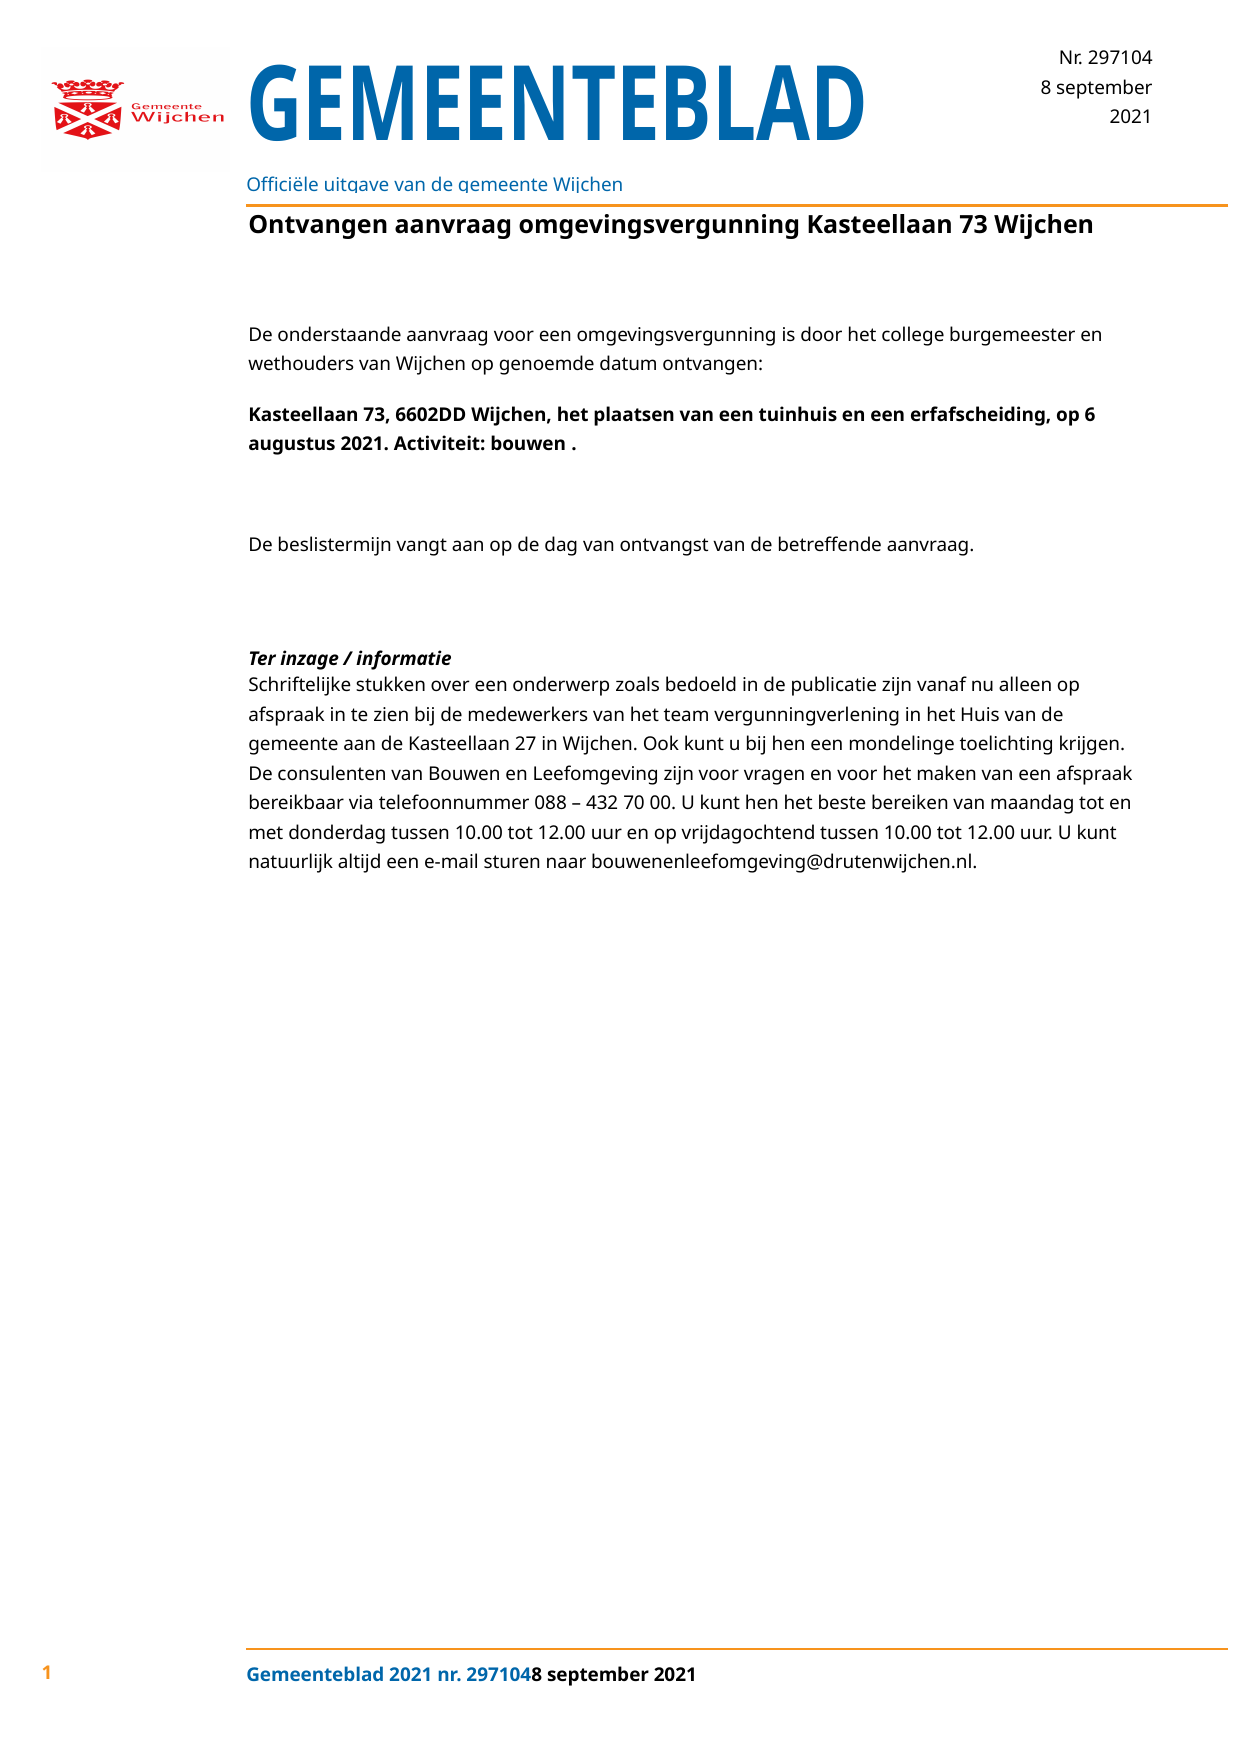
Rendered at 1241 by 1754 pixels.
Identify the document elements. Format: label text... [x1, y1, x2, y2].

text De onderstaande aanvraag voor een omgevingsvergunning is door het college burgemeester en wethouders van Wijchen op genoemde datum ontvangen: [248, 321, 1152, 376]
text Schriftelijke stukken over een onderwerp zoals bedoeld in de publicatie zijn vanaf nu alleen op afspraak in te zien bij de medewerkers van het team vergunningverlening in het Huis van de gemeente aan de Kasteellaan 27 in Wijchen. Ook kunt u bij hen een mondelinge toelichting krijgen. De consulenten van Bouwen en Leefomgeving zijn voor vragen en voor het maken van een afspraak bereikbaar via telefoonnummer 088 – 432 70 00. U kunt hen het beste bereiken van maandag tot en met donderdag tussen 10.00 tot 12.00 uur en op vrijdagochtend tussen 10.00 tot 12.00 uur. U kunt natuurlijk altijd een e-mail sturen naar bouwenenleefomgeving@drutenwijchen.nl. [248, 671, 1152, 874]
text Kasteellaan 73, 6602DD Wijchen, het plaatsen van een tuinhuis en een erfafscheiding, op 6 augustus 2021. Activiteit: bouwen . [248, 401, 1152, 456]
text Ter inzage / informatie [248, 646, 1152, 671]
text De beslistermijn vangt aan op de dag van ontvangst van de betreffende aanvraag. [248, 531, 1152, 557]
picture [41, 47, 231, 172]
text Ontvangen aanvraag omgevingsvergunning Kasteellaan 73 Wijchen [248, 207, 1152, 241]
